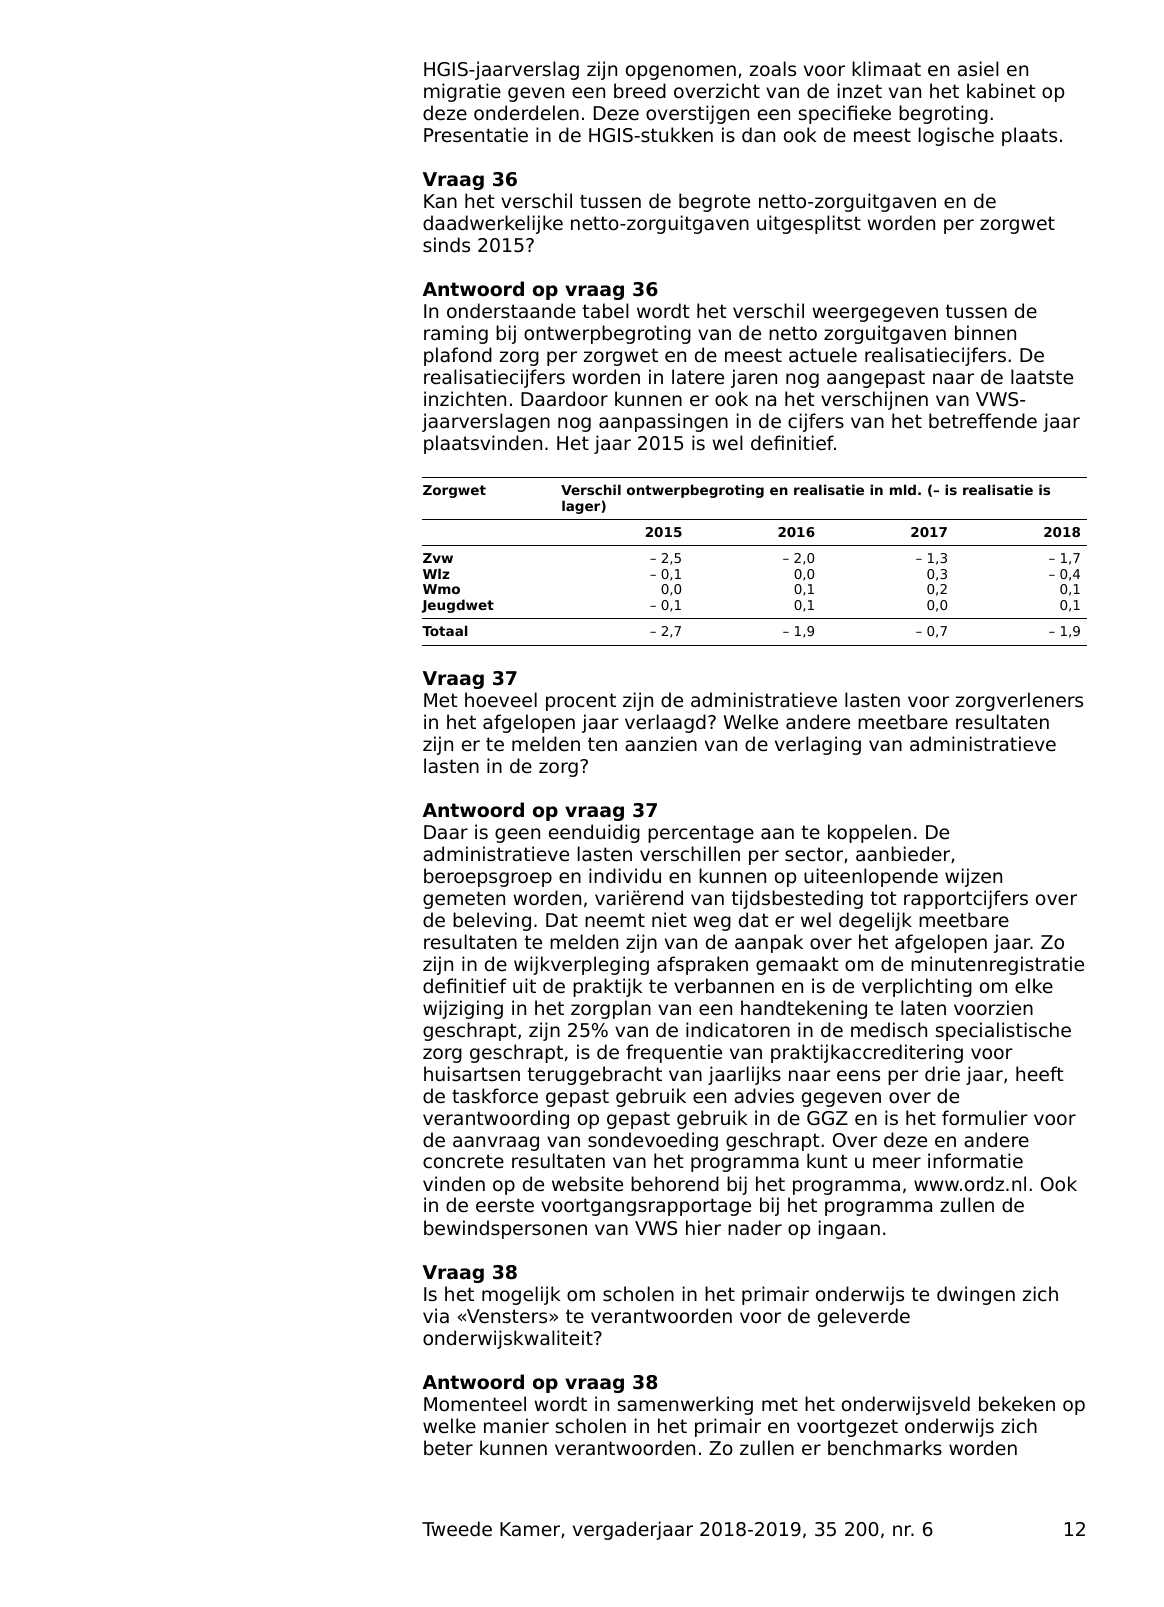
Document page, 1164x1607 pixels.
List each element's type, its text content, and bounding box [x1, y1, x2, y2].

table_cell 0,1 [688, 582, 821, 598]
table_cell – 2,5 [555, 546, 688, 566]
table_cell – 0,7 [821, 619, 954, 644]
table_cell 0,1 [954, 598, 1087, 618]
table_cell 0,3 [821, 566, 954, 582]
table_cell 0,1 [688, 598, 821, 618]
text In onderstaande tabel wordt het verschil weergegeven tussen de raming bij ontwerpbegroting van de netto zorguitgaven binnen plafond zorg per zorgwet en de meest actuele realisatiecijfers. De realisatiecijfers worden in latere jaren nog aangepast naar de laatste inzichten. Daardoor kunnen er ook na het verschijnen van VWS-jaarverslagen nog aanpassingen in de cijfers van het betreffende jaar plaatsvinden. Het jaar 2015 is wel definitief. [422, 301, 1087, 455]
table_header Zorgwet [422, 478, 555, 519]
table_cell 2015 [555, 520, 688, 545]
table_cell Totaal [422, 619, 555, 644]
text HGIS-jaarverslag zijn opgenomen, zoals voor klimaat en asiel en migratie geven een breed overzicht van de inzet van het kabinet op deze onderdelen. Deze overstijgen een specifieke begroting. Presentatie in de HGIS-stukken is dan ook de meest logische plaats. [422, 59, 1087, 147]
table_cell – 0,1 [555, 566, 688, 582]
table_cell 0,0 [688, 566, 821, 582]
text Is het mogelijk om scholen in het primair onderwijs te dwingen zich via «Vensters» te verantwoorden voor de geleverde onderwijskwaliteit? [422, 1283, 1087, 1349]
table_cell – 1,9 [954, 619, 1087, 644]
table_cell Jeugdwet [422, 598, 555, 618]
text Vraag 36 [422, 169, 1087, 191]
table_cell – 0,1 [555, 598, 688, 618]
table_cell – 1,7 [954, 546, 1087, 566]
text Antwoord op vraag 36 [422, 279, 1087, 301]
text Vraag 38 [422, 1262, 1087, 1283]
table_cell – 1,9 [688, 619, 821, 644]
table_cell – 2,7 [555, 619, 688, 644]
text Kan het verschil tussen de begrote netto-zorguitgaven en de daadwerkelijke netto-zorguitgaven uitgesplitst worden per zorgwet sinds 2015? [422, 191, 1087, 257]
table_cell 2017 [821, 520, 954, 545]
text Antwoord op vraag 37 [422, 800, 1087, 822]
table_cell – 1,3 [821, 546, 954, 566]
table_cell 0,0 [555, 582, 688, 598]
table_cell Wlz [422, 566, 555, 582]
table_cell 0,2 [821, 582, 954, 598]
text Antwoord op vraag 38 [422, 1372, 1087, 1394]
text Vraag 37 [422, 668, 1087, 690]
table_cell – 0,4 [954, 566, 1087, 582]
table_cell Zvw [422, 546, 555, 566]
table_cell [422, 520, 555, 545]
table_header Verschil ontwerpbegroting en realisatie in mld. (– is realisatie is lager) [555, 478, 1087, 519]
text Met hoeveel procent zijn de administratieve lasten voor zorgverleners in het afgelopen jaar verlaagd? Welke andere meetbare resultaten zijn er te melden ten aanzien van de verlaging van administratieve lasten in de zorg? [422, 690, 1087, 778]
table_cell 0,0 [821, 598, 954, 618]
table_cell 2018 [954, 520, 1087, 545]
table_cell Wmo [422, 582, 555, 598]
text Momenteel wordt in samenwerking met het onderwijsveld bekeken op welke manier scholen in het primair en voortgezet onderwijs zich beter kunnen verantwoorden. Zo zullen er benchmarks worden [422, 1394, 1087, 1459]
table_cell 0,1 [954, 582, 1087, 598]
table_cell 2016 [688, 520, 821, 545]
table_cell – 2,0 [688, 546, 821, 566]
text Daar is geen eenduidig percentage aan te koppelen. De administratieve lasten verschillen per sector, aanbieder, beroepsgroep en individu en kunnen op uiteenlopende wijzen gemeten worden, variërend van tijdsbesteding tot rapportcijfers over de beleving. Dat neemt niet weg dat er wel degelijk meetbare resultaten te melden zijn van de aanpak over het afgelopen jaar. Zo zijn in de wijkverpleging afspraken gemaakt om de minutenregistratie definitief uit de praktijk te verbannen en is de verplichting om elke wijziging in het zorgplan van een handtekening te laten voorzien geschrapt, zijn 25% van de indicatoren in de medisch specialistische zorg geschrapt, is de frequentie van praktijkaccreditering voor huisartsen teruggebracht van jaarlijks naar eens per drie jaar, heeft de taskforce gepast gebruik een advies gegeven over de verantwoording op gepast gebruik in de GGZ en is het formulier voor de aanvraag van sondevoeding geschrapt. Over deze en andere concrete resultaten van het programma kunt u meer informatie vinden op de website behorend bij het programma, www.ordz.nl. Ook in de eerste voortgangsrapportage bij het programma zullen de bewindspersonen van VWS hier nader op ingaan. [422, 822, 1087, 1239]
